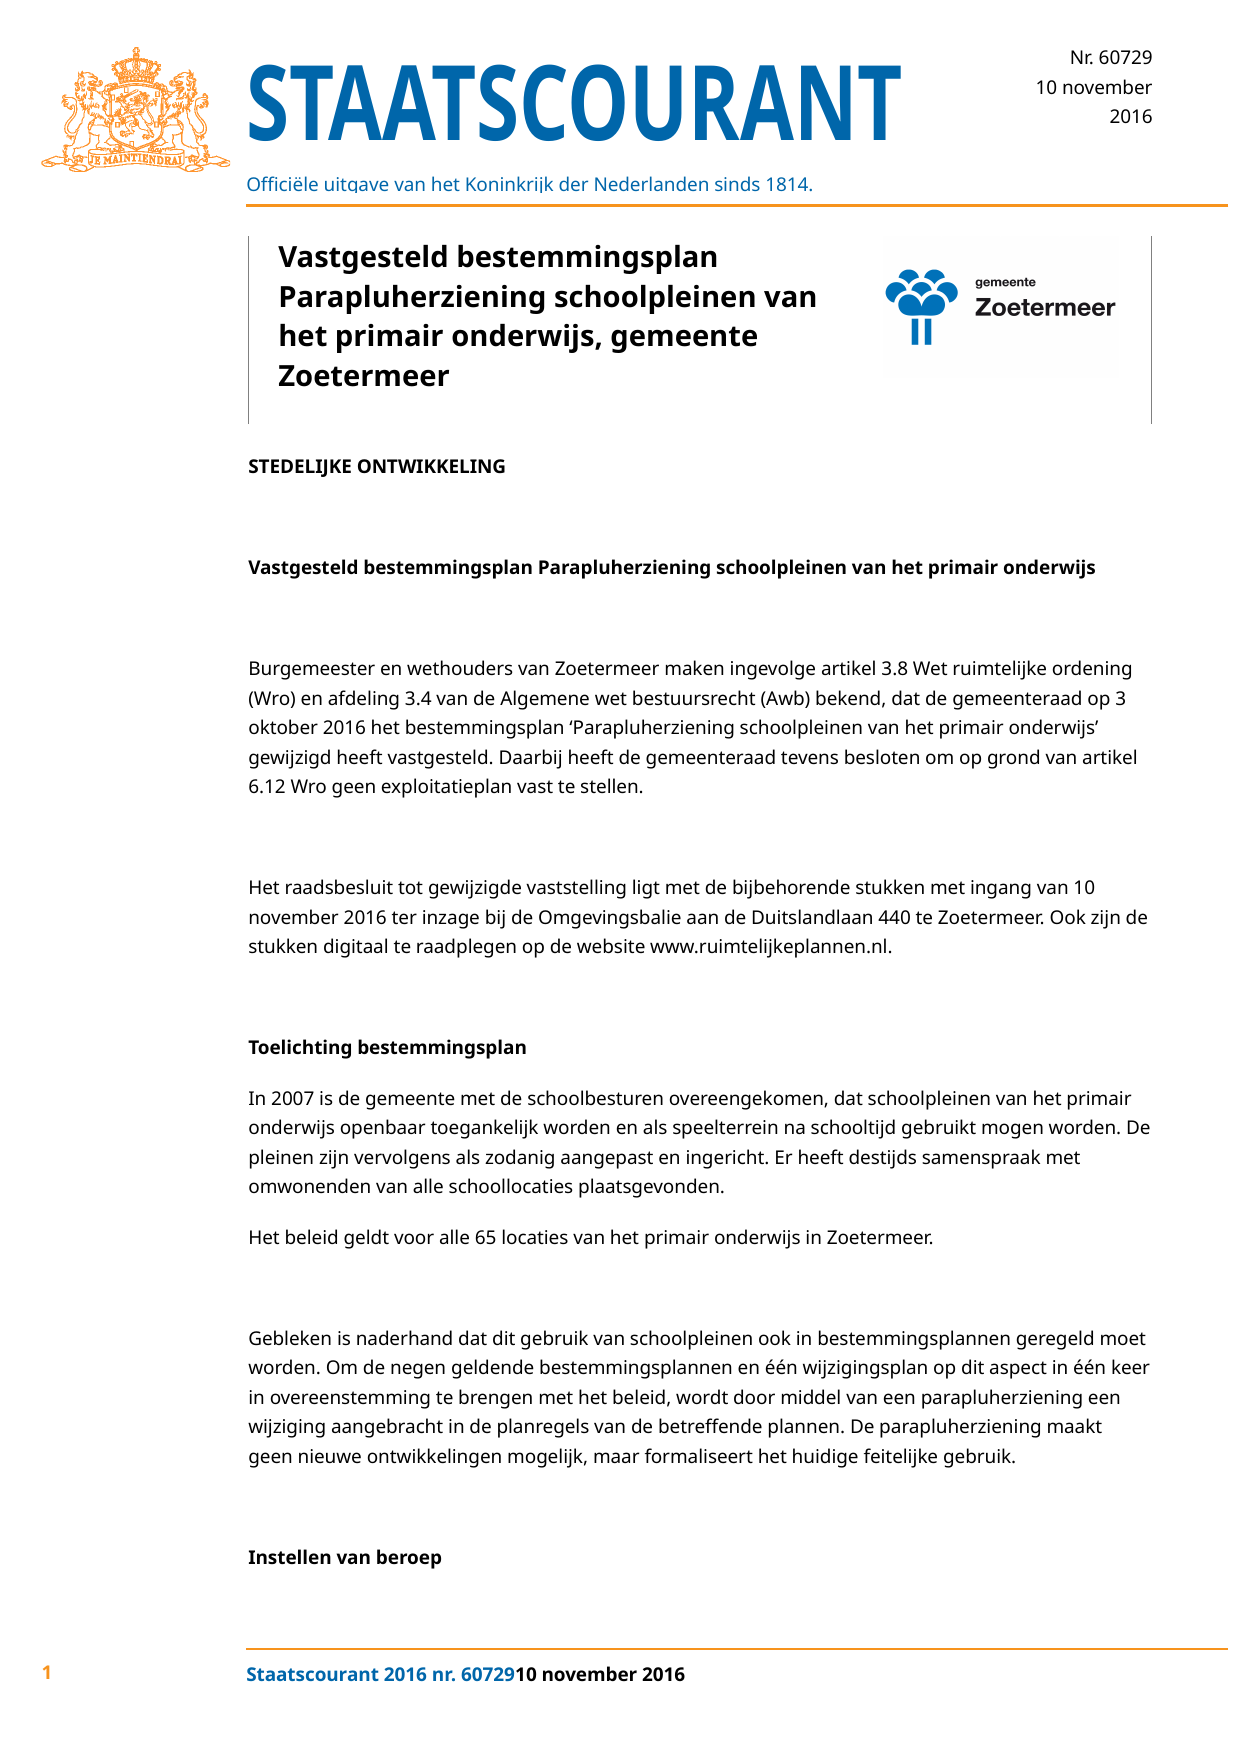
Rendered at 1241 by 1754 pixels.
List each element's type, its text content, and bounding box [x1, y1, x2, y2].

table_header Vastgesteld bestemmingsplan Parapluherziening schoolpleinen van het primair onderwijs, gemeente Zoetermeer [249, 236, 850, 424]
text Gebleken is naderhand dat dit gebruik van schoolpleinen ook in bestemmingsplannen geregeld moet worden. Om de negen geldende bestemmingsplannen en één wijzigingsplan op dit aspect in één keer in overeenstemming te brengen met het beleid, wordt door middel van een parapluherziening een wijziging aangebracht in de planregels van de betreffende plannen. De parapluherziening maakt geen nieuwe ontwikkelingen mogelijk, maar formaliseert het huidige feitelijke gebruik. [248, 1325, 1152, 1469]
text STEDELIJKE ONTWIKKELING [248, 454, 1152, 479]
text In 2007 is de gemeente met de schoolbesturen overeengekomen, dat schoolpleinen van het primair onderwijs openbaar toegankelijk worden en als speelterrein na schooltijd gebruikt mogen worden. De pleinen zijn vervolgens als zodanig aangepast en ingericht. Er heeft destijds samenspraak met omwonenden van alle schoollocaties plaatsgevonden. [248, 1085, 1152, 1199]
text Vastgesteld bestemmingsplan Parapluherziening schoolpleinen van het primair onderwijs [248, 554, 1152, 580]
text Instellen van beroep [248, 1544, 1152, 1570]
text Het beleid geldt voor alle 65 locaties van het primair onderwijs in Zoetermeer. [248, 1224, 1152, 1250]
picture [882, 236, 1119, 378]
picture [41, 47, 231, 172]
text Burgemeester en wethouders van Zoetermeer maken ingevolge artikel 3.8 Wet ruimtelijke ordening (Wro) en afdeling 3.4 van de Algemene wet bestuursrecht (Awb) bekend, dat de gemeenteraad op 3 oktober 2016 het bestemmingsplan ‘Parapluherziening schoolpleinen van het primair onderwijs’ gewijzigd heeft vastgesteld. Daarbij heeft de gemeenteraad tevens besloten om op grond van artikel 6.12 Wro geen exploitatieplan vast te stellen. [248, 655, 1152, 799]
text Toelichting bestemmingsplan [248, 1034, 1152, 1060]
table_header [850, 236, 1151, 424]
text Het raadsbesluit tot gewijzigde vaststelling ligt met de bijbehorende stukken met ingang van 10 november 2016 ter inzage bij de Omgevingsbalie aan de Duitslandlaan 440 te Zoetermeer. Ook zijn de stukken digitaal te raadplegen op de website www.ruimtelijkeplannen.nl. [248, 874, 1152, 959]
